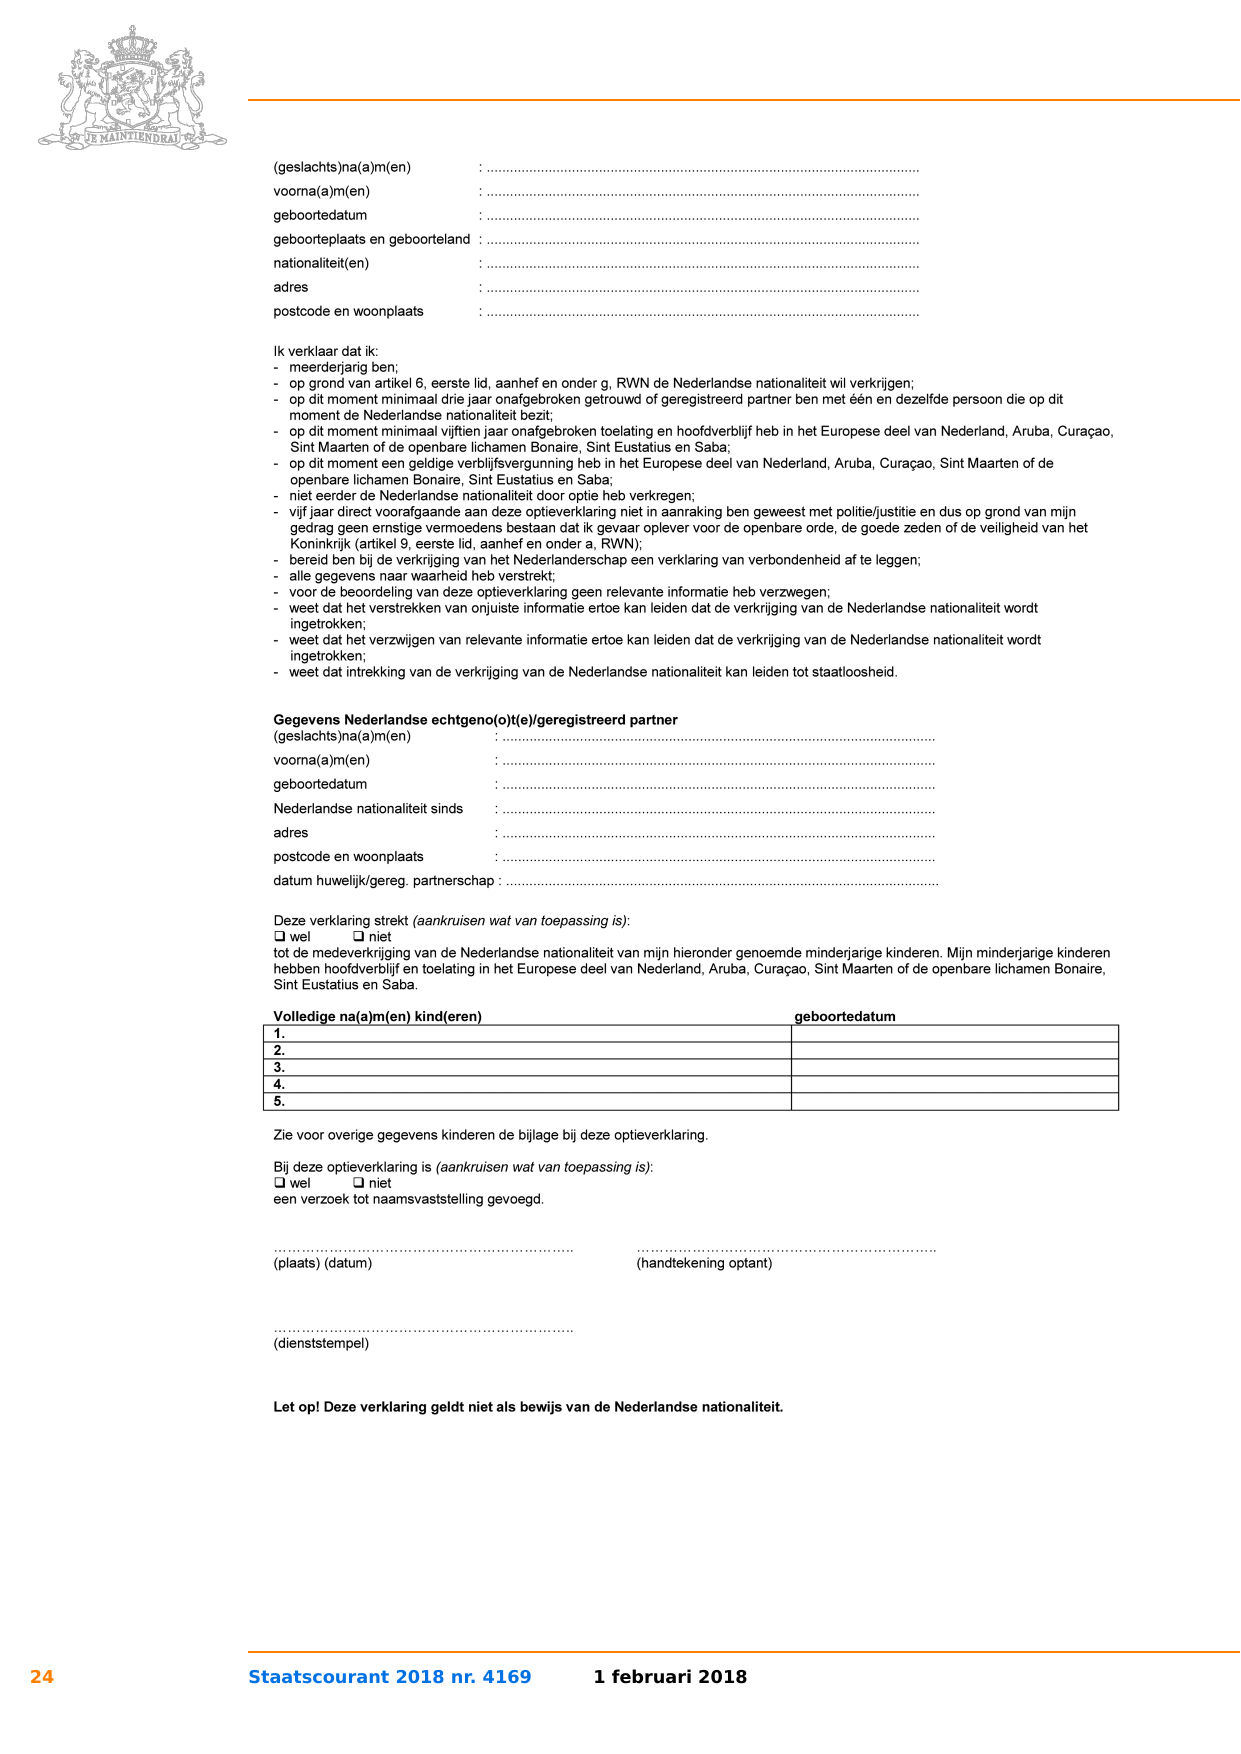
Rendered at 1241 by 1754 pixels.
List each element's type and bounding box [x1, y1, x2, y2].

picture [248, 155, 1134, 1425]
picture [38, 25, 227, 150]
